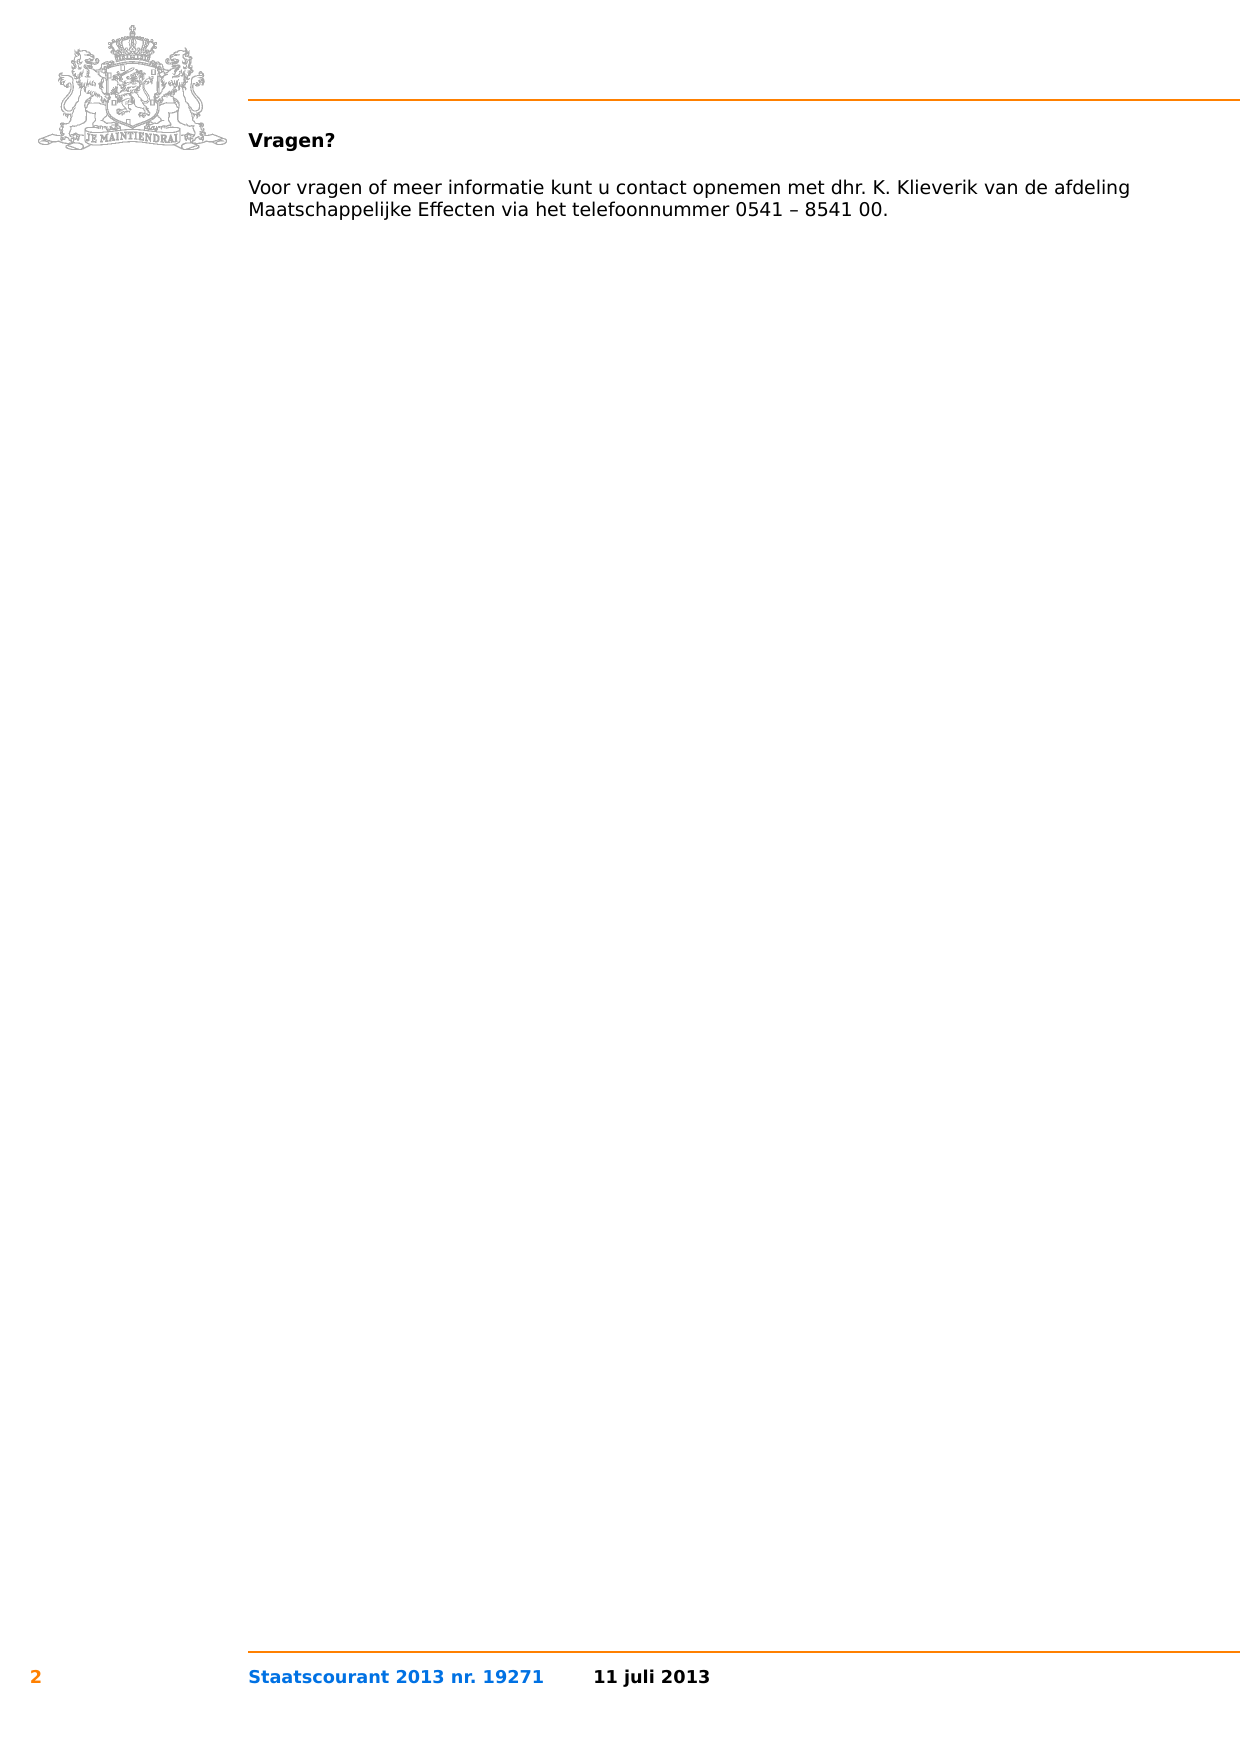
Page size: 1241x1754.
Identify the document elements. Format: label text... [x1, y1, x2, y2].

picture [38, 25, 227, 150]
text Voor vragen of meer informatie kunt u contact opnemen met dhr. K. Klieverik van de afdeling Maatschappelijke Effecten via het telefoonnummer 0541 – 8541 00. [248, 177, 1163, 221]
subtitle Vragen? [248, 130, 1163, 152]
